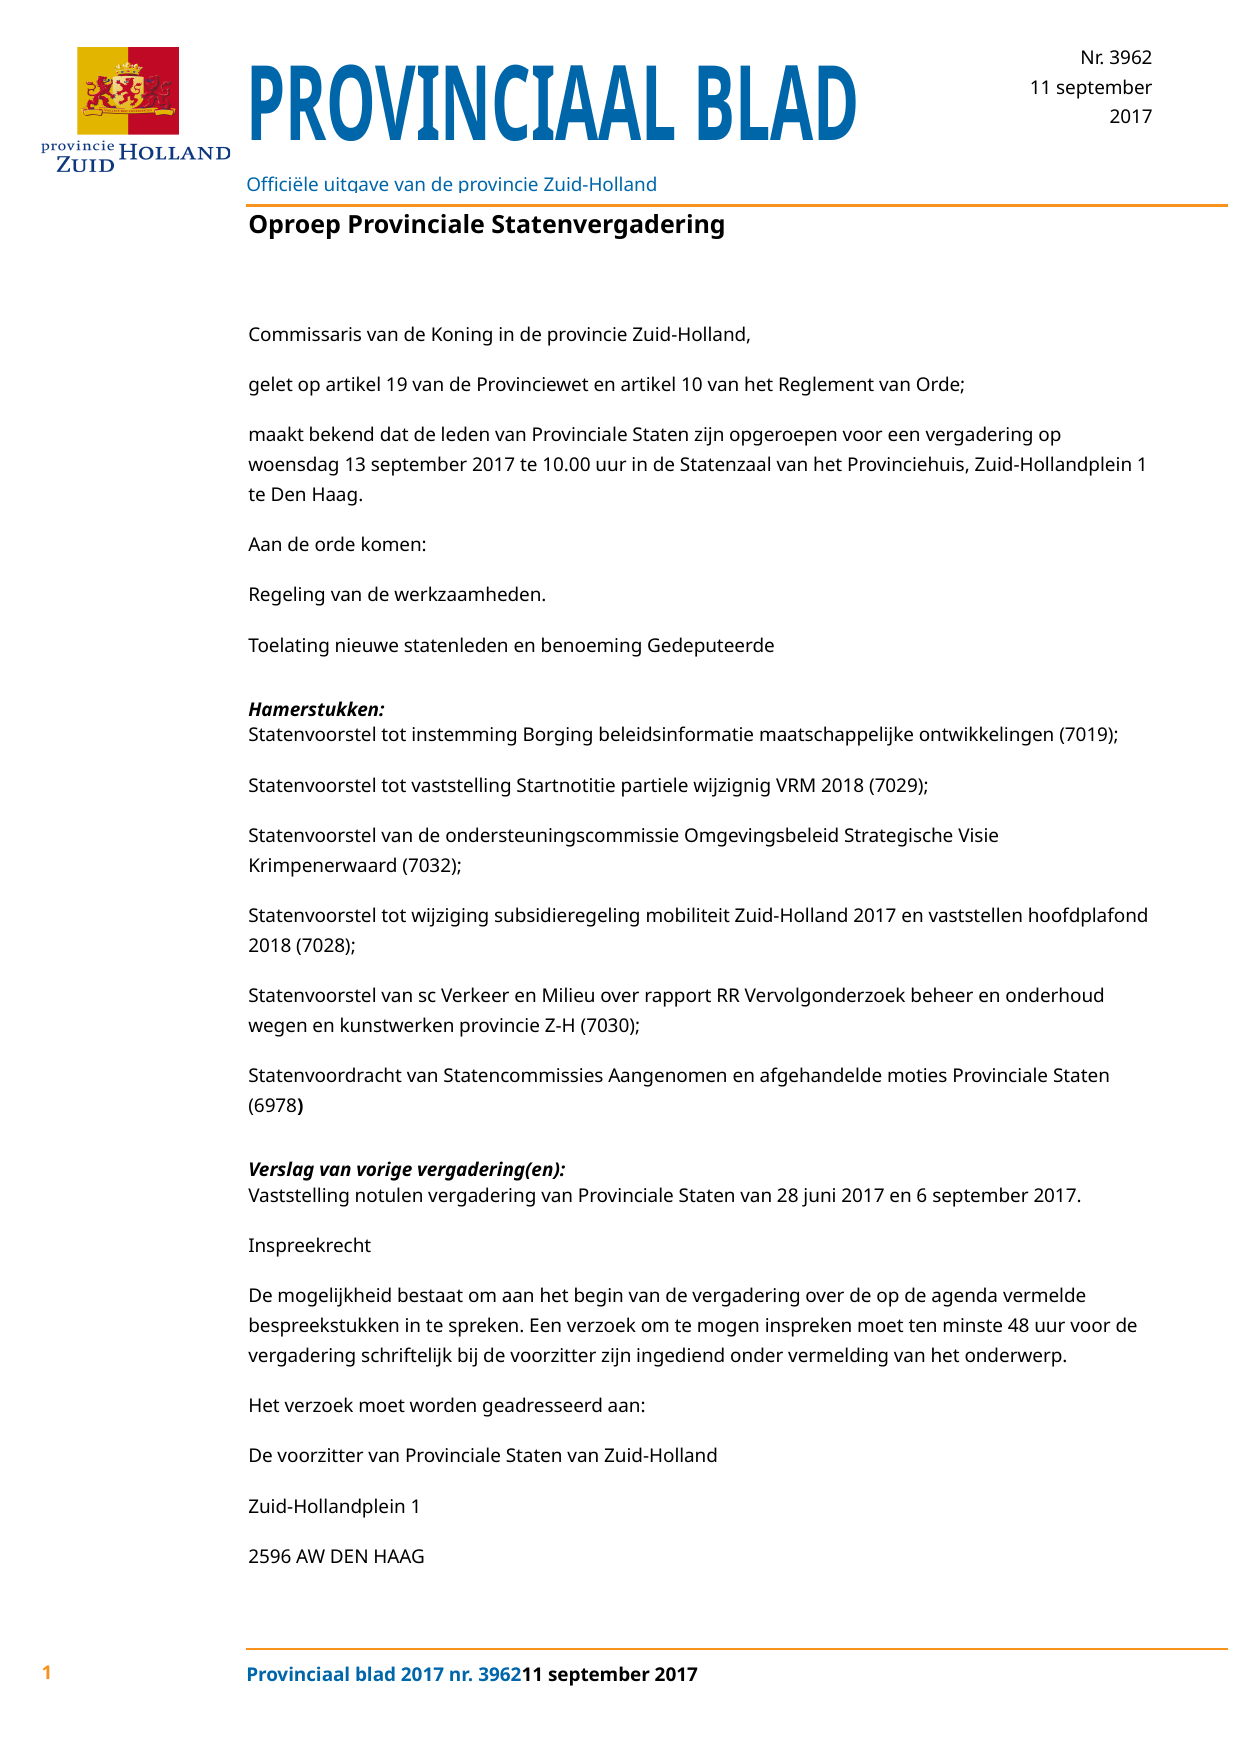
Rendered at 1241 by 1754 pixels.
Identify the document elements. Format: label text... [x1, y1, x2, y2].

text Verslag van vorige vergadering(en): [248, 1156, 1152, 1182]
text Inspreekrecht [248, 1232, 1152, 1258]
text Aan de orde komen: [248, 531, 1152, 557]
text Het verzoek moet worden geadresseerd aan: [248, 1392, 1152, 1418]
text Statenvoorstel van sc Verkeer en Milieu over rapport RR Vervolgonderzoek beheer en onderhoud wegen en kunstwerken provincie Z-H (7030); [248, 982, 1152, 1038]
text maakt bekend dat de leden van Provinciale Staten zijn opgeroepen voor een vergadering op woensdag 13 september 2017 te 10.00 uur in de Statenzaal van het Provinciehuis, Zuid-Hollandplein 1 te Den Haag. [248, 422, 1152, 506]
text 2596 AW DEN HAAG [248, 1543, 1152, 1569]
text Regeling van de werkzaamheden. [248, 582, 1152, 607]
text Vaststelling notulen vergadering van Provinciale Staten van 28 juni 2017 en 6 september 2017. [248, 1182, 1152, 1207]
text De mogelijkheid bestaat om aan het begin van de vergadering over de op de agenda vermelde bespreekstukken in te spreken. Een verzoek om te mogen inspreken moet ten minste 48 uur voor de vergadering schriftelijk bij de voorzitter zijn ingediend onder vermelding van het onderwerp. [248, 1283, 1152, 1367]
text Statenvoordracht van Statencommissies Aangenomen en afgehandelde moties Provinciale Staten (6978) [248, 1062, 1152, 1118]
text Commissaris van de Koning in de provincie Zuid-Holland, [248, 321, 1152, 346]
text Hamerstukken: [248, 696, 1152, 722]
text Zuid-Hollandplein 1 [248, 1493, 1152, 1519]
text Statenvoorstel tot vaststelling Startnotitie partiele wijzignig VRM 2018 (7029); [248, 772, 1152, 798]
text Statenvoorstel tot instemming Borging beleidsinformatie maatschappelijke ontwikkelingen (7019); [248, 722, 1152, 747]
text Oproep Provinciale Statenvergadering [248, 207, 1152, 241]
text Statenvoorstel tot wijziging subsidieregeling mobiliteit Zuid-Holland 2017 en vaststellen hoofdplafond 2018 (7028); [248, 902, 1152, 958]
text Statenvoorstel van de ondersteuningscommissie Omgevingsbeleid Strategische Visie Krimpenerwaard (7032); [248, 822, 1152, 878]
text gelet op artikel 19 van de Provinciewet en artikel 10 van het Reglement van Orde; [248, 371, 1152, 397]
text Toelating nieuwe statenleden en benoeming Gedeputeerde [248, 632, 1152, 658]
text De voorzitter van Provinciale Staten van Zuid-Holland [248, 1443, 1152, 1468]
picture [41, 47, 231, 172]
